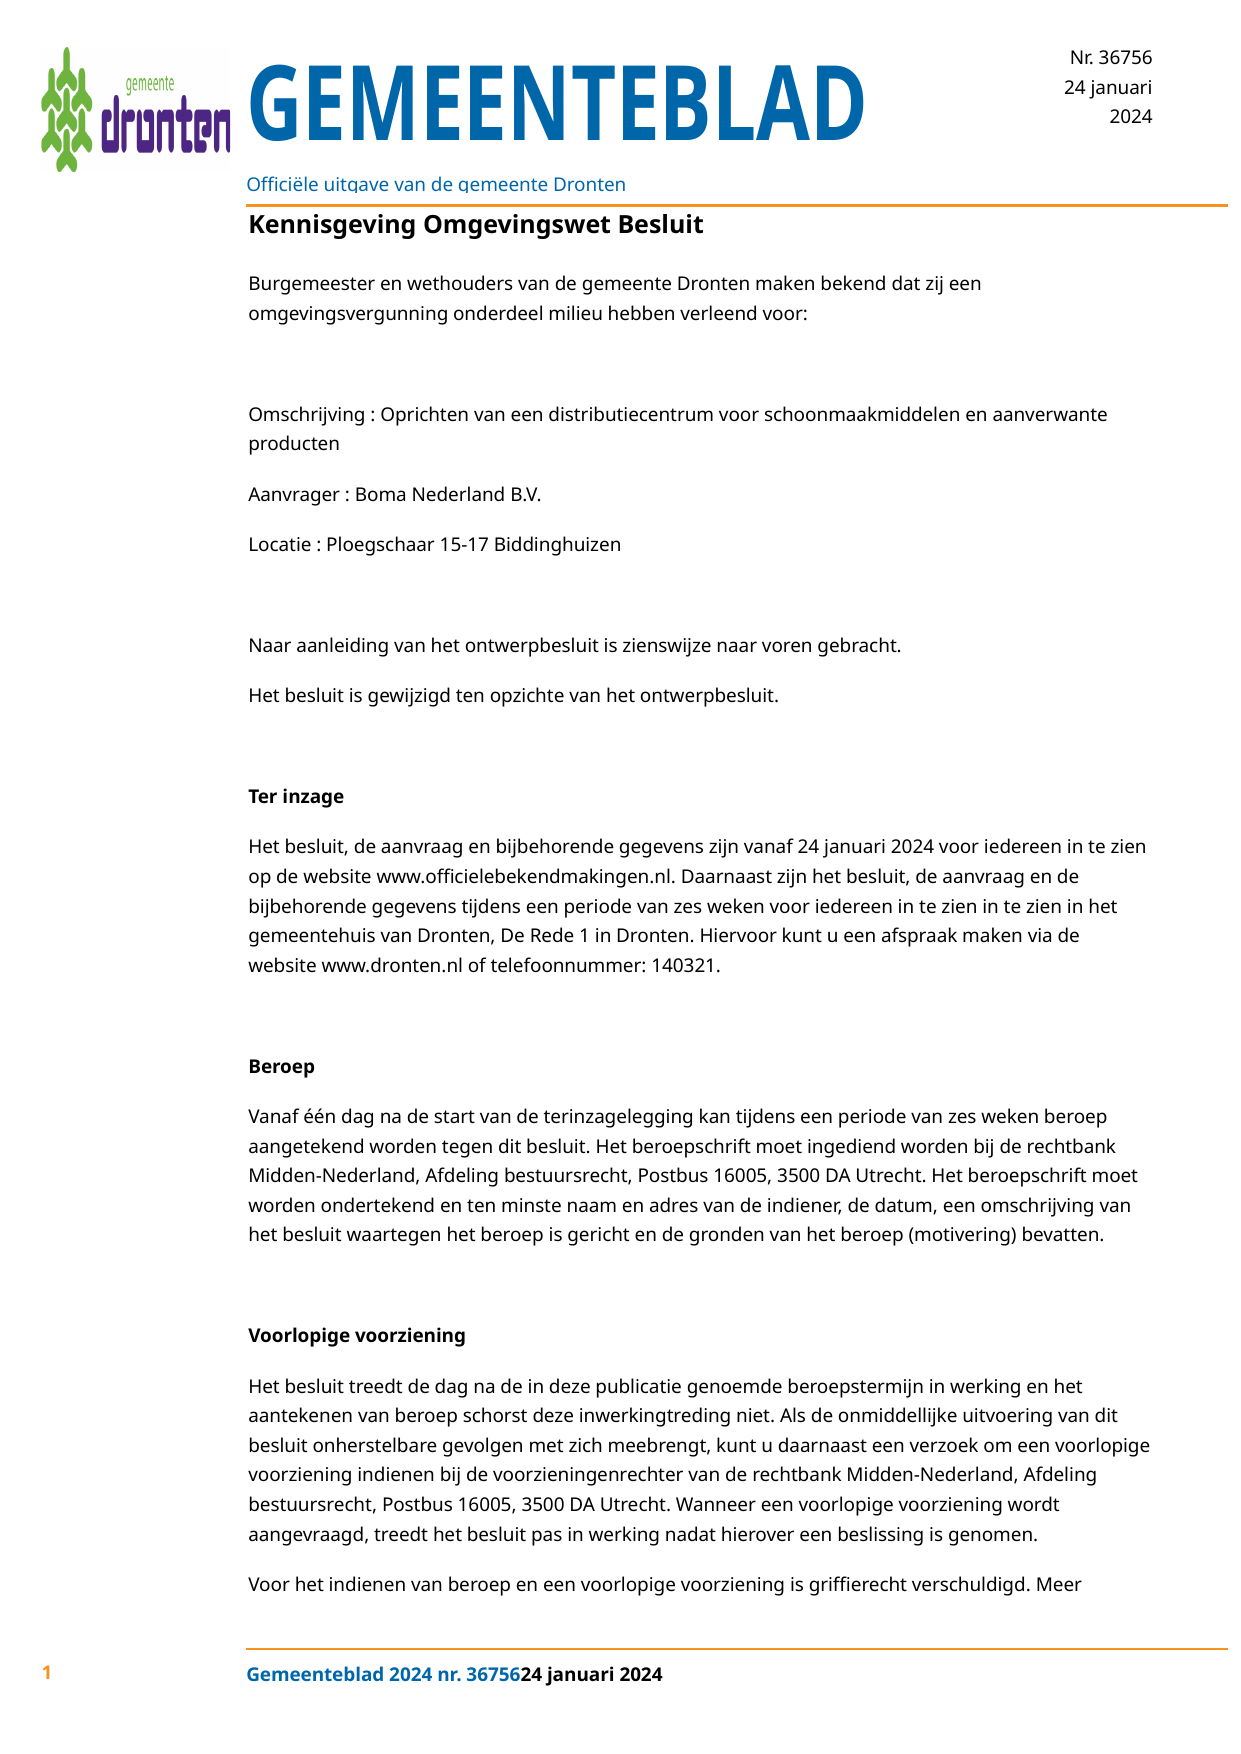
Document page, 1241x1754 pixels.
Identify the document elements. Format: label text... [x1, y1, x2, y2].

text Het besluit, de aanvraag en bijbehorende gegevens zijn vanaf 24 januari 2024 voor iedereen in te zien op de website www.officielebekendmakingen.nl. Daarnaast zijn het besluit, de aanvraag en de bijbehorende gegevens tijdens een periode van zes weken voor iedereen in te zien in te zien in het gemeentehuis van Dronten, De Rede 1 in Dronten. Hiervoor kunt u een afspraak maken via de website www.dronten.nl of telefoonnummer: 140321. [248, 834, 1152, 978]
text Omschrijving : Oprichten van een distributiecentrum voor schoonmaakmiddelen en aanverwante producten [248, 401, 1152, 456]
text Voor het indienen van beroep en een voorlopige voorziening is griffierecht verschuldigd. Meer [248, 1571, 1152, 1597]
text Beroep [248, 1053, 1152, 1078]
text Het besluit treedt de dag na de in deze publicatie genoemde beroepstermijn in werking en het aantekenen van beroep schorst deze inwerkingtreding niet. Als de onmiddellijke uitvoering van dit besluit onherstelbare gevolgen met zich meebrengt, kunt u daarnaast een verzoek om een voorlopige voorziening indienen bij de voorzieningenrechter van de rechtbank Midden-Nederland, Afdeling bestuursrecht, Postbus 16005, 3500 DA Utrecht. Wanneer een voorlopige voorziening wordt aangevraagd, treedt het besluit pas in werking nadat hierover een beslissing is genomen. [248, 1373, 1152, 1546]
text Kennisgeving Omgevingswet Besluit [248, 207, 1152, 241]
text Naar aanleiding van het ontwerpbesluit is zienswijze naar voren gebracht. [248, 632, 1152, 658]
text Aanvrager : Boma Nederland B.V. [248, 481, 1152, 506]
picture [41, 47, 231, 172]
text Locatie : Ploegschaar 15-17 Biddinghuizen [248, 531, 1152, 557]
text Burgemeester en wethouders van de gemeente Dronten maken bekend dat zij een omgevingsvergunning onderdeel milieu hebben verleend voor: [248, 270, 1152, 326]
text Vanaf één dag na de start van de terinzagelegging kan tijdens een periode van zes weken beroep aangetekend worden tegen dit besluit. Het beroepschrift moet ingediend worden bij de rechtbank Midden-Nederland, Afdeling bestuursrecht, Postbus 16005, 3500 DA Utrecht. Het beroepschrift moet worden ondertekend en ten minste naam en adres van de indiener, de datum, een omschrijving van het besluit waartegen het beroep is gericht en de gronden van het beroep (motivering) bevatten. [248, 1103, 1152, 1247]
text Ter inzage [248, 783, 1152, 809]
text Het besluit is gewijzigd ten opzichte van het ontwerpbesluit. [248, 682, 1152, 708]
text Voorlopige voorziening [248, 1322, 1152, 1348]
